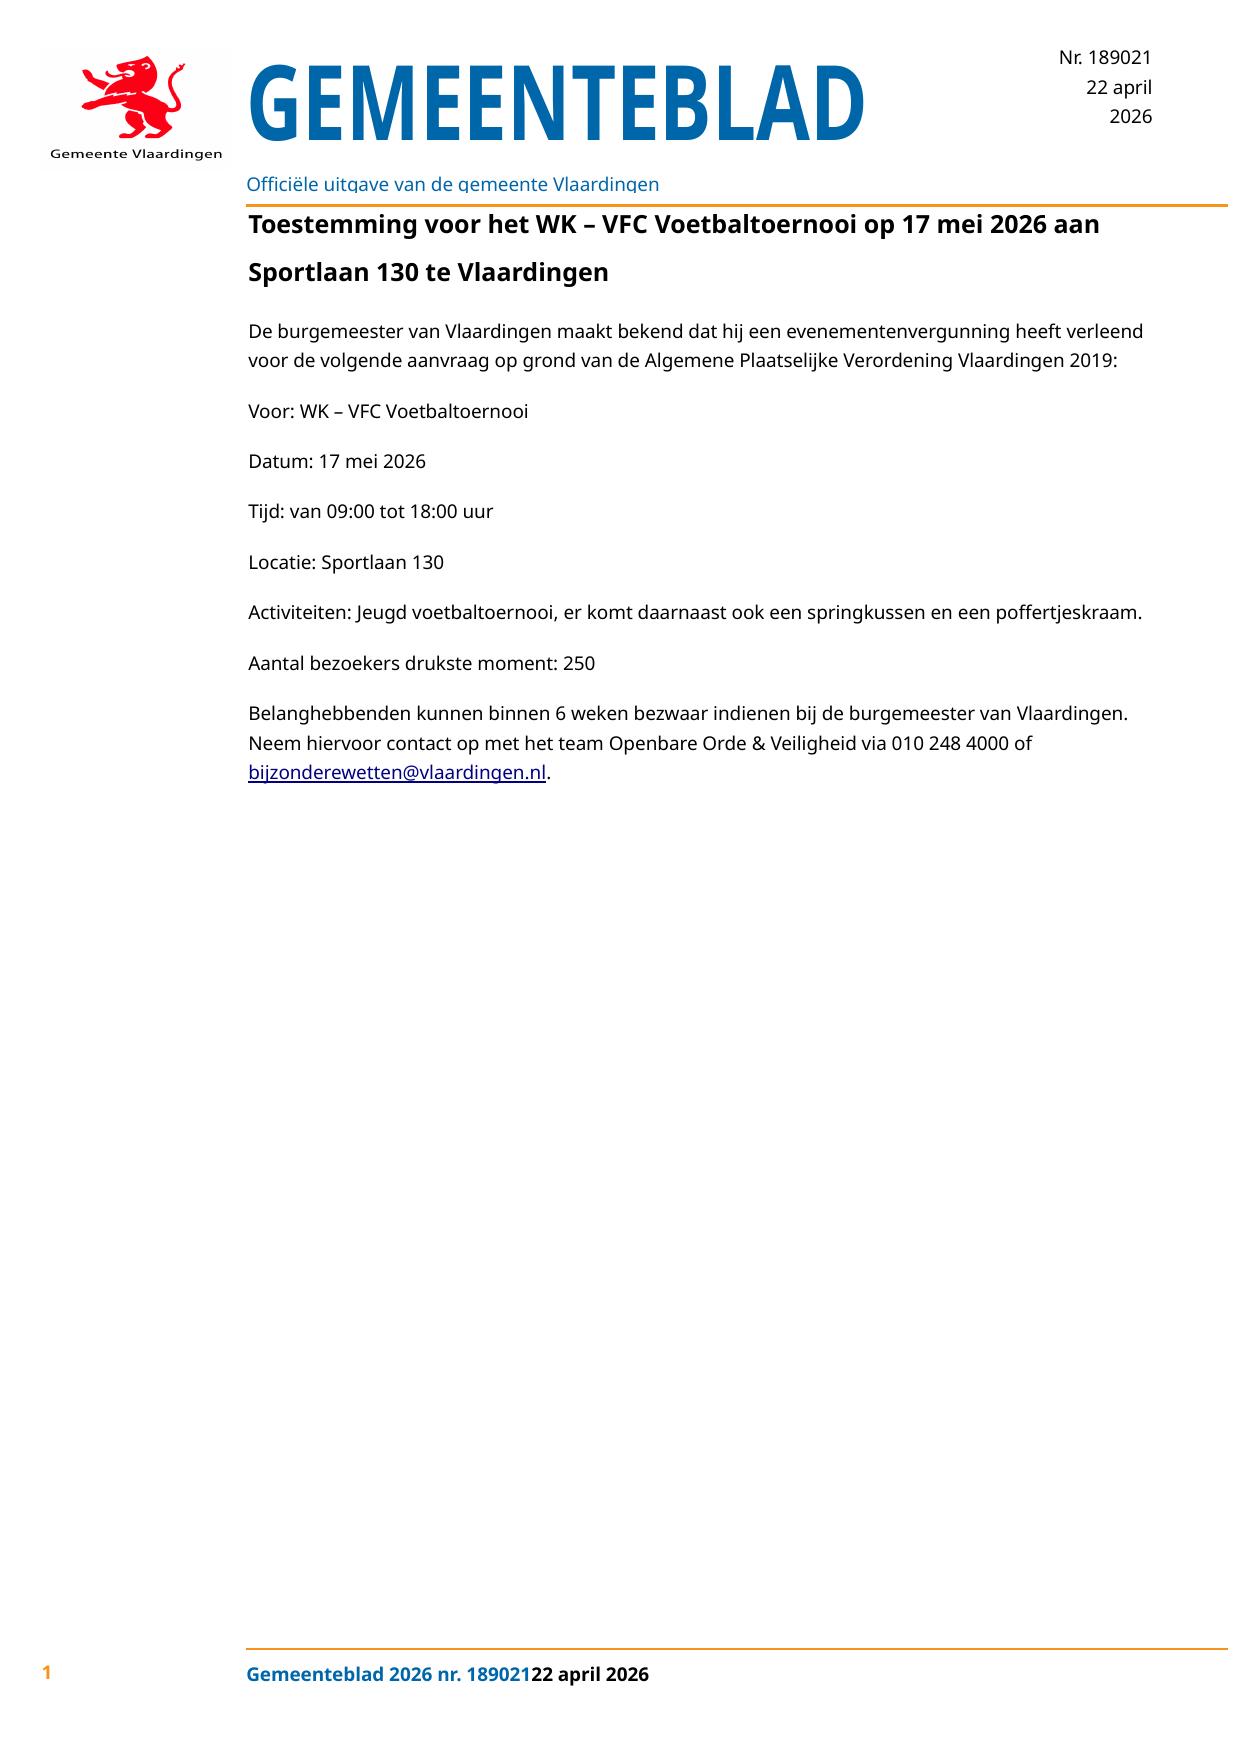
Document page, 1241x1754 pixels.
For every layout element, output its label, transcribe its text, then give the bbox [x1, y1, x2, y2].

text Voor: WK – VFC Voetbaltoernooi [248, 398, 1152, 424]
text Datum: 17 mei 2026 [248, 448, 1152, 474]
picture [41, 47, 231, 172]
text Aantal bezoekers drukste moment: 250 [248, 650, 1152, 676]
text Toestemming voor het WK – VFC Voetbaltoernooi op 17 mei 2026 aan Sportlaan 130 te Vlaardingen [248, 207, 1152, 288]
text Tijd: van 09:00 tot 18:00 uur [248, 499, 1152, 524]
text Activiteiten: Jeugd voetbaltoernooi, er komt daarnaast ook een springkussen en een poffertjeskraam. [248, 599, 1152, 625]
text De burgemeester van Vlaardingen maakt bekend dat hij een evenementenvergunning heeft verleend voor de volgende aanvraag op grond van de Algemene Plaatselijke Verordening Vlaardingen 2019: [248, 318, 1152, 373]
text Belanghebbenden kunnen binnen 6 weken bezwaar indienen bij de burgemeester van Vlaardingen. Neem hiervoor contact op met het team Openbare Orde & Veiligheid via 010 248 4000 of bijzonderewetten@vlaardingen.nl. [248, 700, 1152, 785]
text Locatie: Sportlaan 130 [248, 549, 1152, 575]
